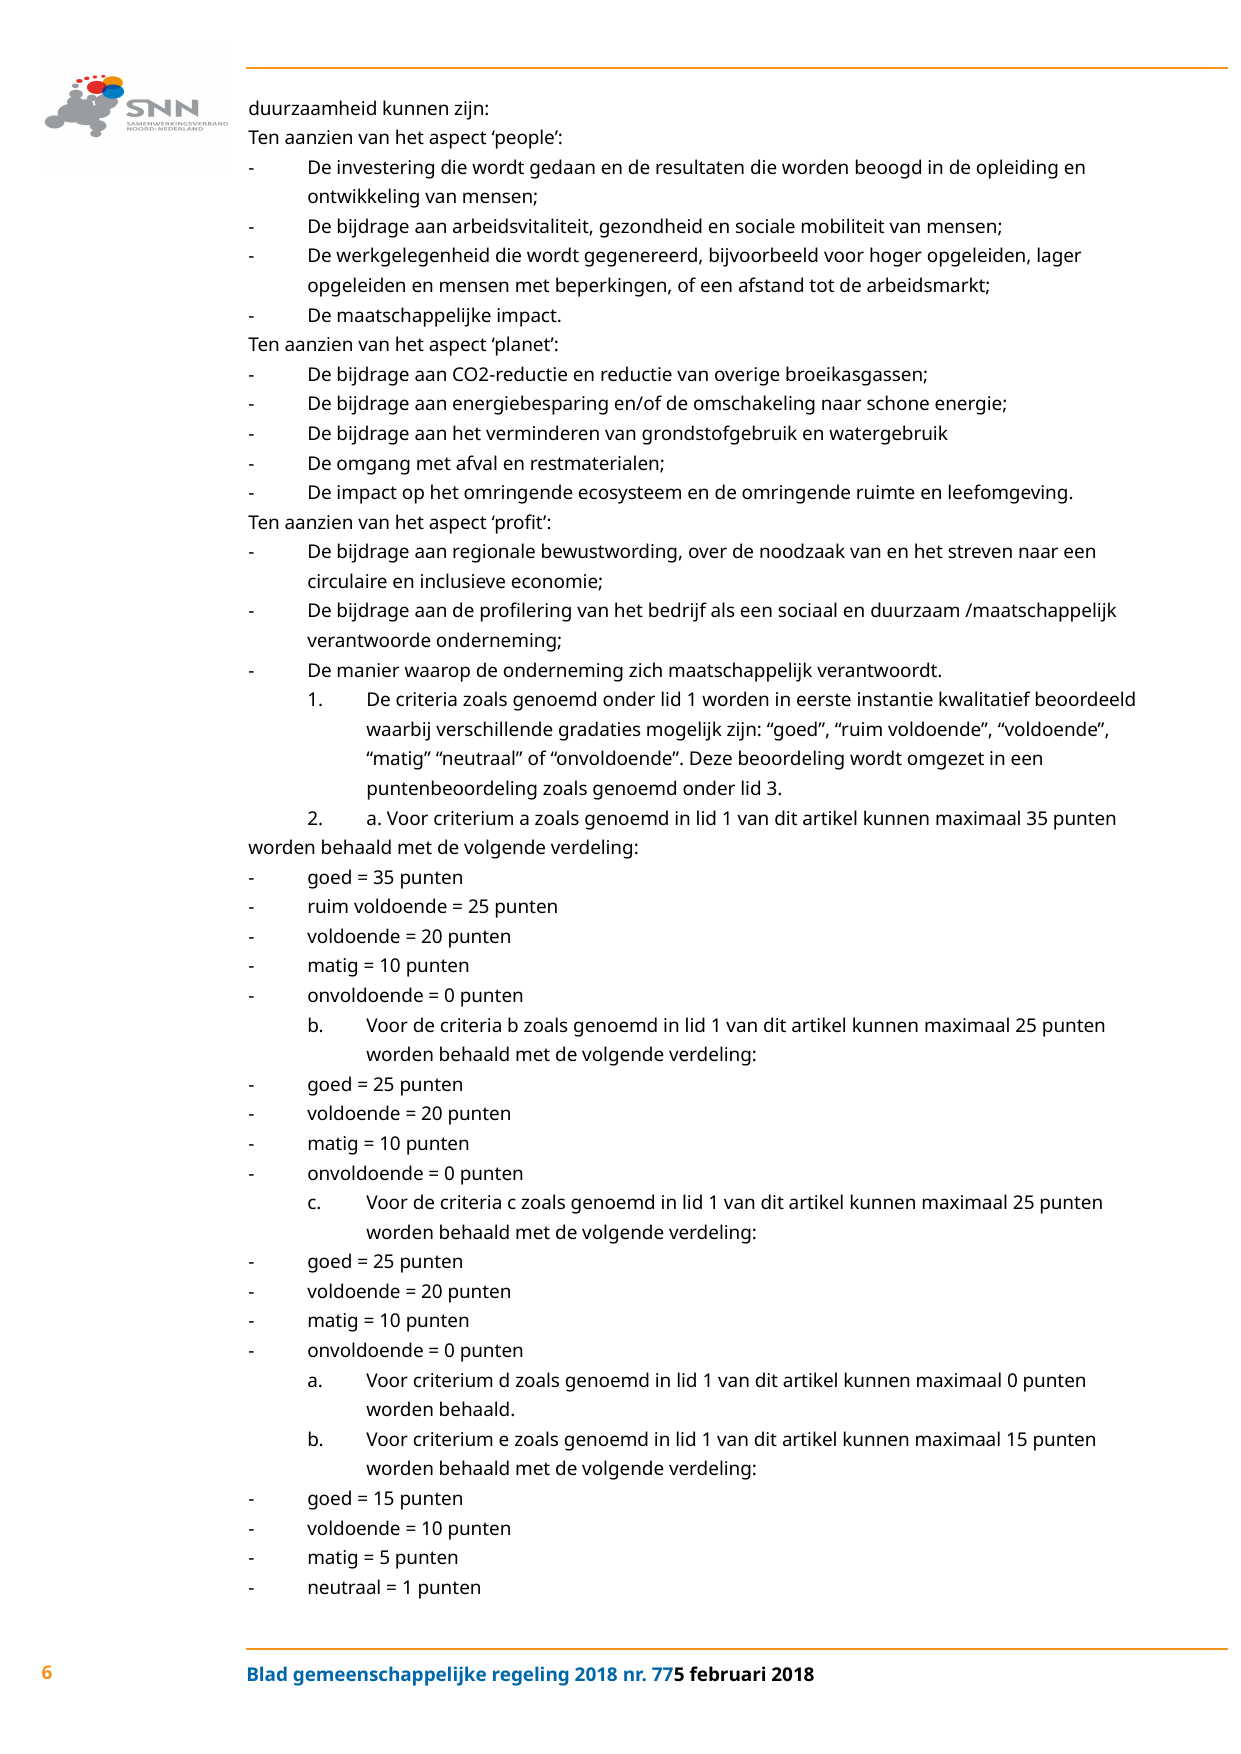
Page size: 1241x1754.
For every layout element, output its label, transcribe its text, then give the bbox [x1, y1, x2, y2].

list De investering die wordt gedaan en de resultaten die worden beoogd in de opleiding en ontwikkeling van mensen; [248, 154, 1152, 209]
list De impact op het omringende ecosysteem en de omringende ruimte en leefomgeving. [248, 479, 1152, 505]
list onvoldoende = 0 punten [248, 1160, 1152, 1186]
list De maatschappelijke impact. [248, 302, 1152, 328]
list matig = 10 punten [248, 1130, 1152, 1156]
list goed = 25 punten [248, 1248, 1152, 1274]
text duurzaamheid kunnen zijn: [248, 95, 1152, 121]
list voldoende = 20 punten [248, 1101, 1152, 1126]
list De bijdrage aan het verminderen van grondstofgebruik en watergebruik [248, 420, 1152, 446]
picture [41, 47, 231, 172]
list a. Voor criterium a zoals genoemd in lid 1 van dit artikel kunnen maximaal 35 punten [307, 805, 1152, 831]
list De bijdrage aan arbeidsvitaliteit, gezondheid en sociale mobiliteit van mensen; [248, 213, 1152, 239]
list Voor criterium e zoals genoemd in lid 1 van dit artikel kunnen maximaal 15 punten worden behaald met de volgende verdeling: [307, 1426, 1152, 1481]
list voldoende = 10 punten [248, 1515, 1152, 1541]
list De criteria zoals genoemd onder lid 1 worden in eerste instantie kwalitatief beoordeeld waarbij verschillende gradaties mogelijk zijn: “goed”, “ruim voldoende”, “voldoende”, “matig” “neutraal” of “onvoldoende”. Deze beoordeling wordt omgezet in een puntenbeoordeling zoals genoemd onder lid 3. [307, 686, 1152, 801]
list ruim voldoende = 25 punten [248, 893, 1152, 919]
list goed = 35 punten [248, 864, 1152, 890]
list De omgang met afval en restmaterialen; [248, 450, 1152, 476]
list goed = 15 punten [248, 1485, 1152, 1511]
list Voor criterium d zoals genoemd in lid 1 van dit artikel kunnen maximaal 0 punten worden behaald. [307, 1367, 1152, 1422]
text Ten aanzien van het aspect ‘profit’: [248, 509, 1152, 535]
list matig = 5 punten [248, 1544, 1152, 1570]
list matig = 10 punten [248, 953, 1152, 978]
list De manier waarop de onderneming zich maatschappelijk verantwoordt. [248, 657, 1152, 683]
list neutraal = 1 punten [248, 1574, 1152, 1600]
text Ten aanzien van het aspect ‘planet’: [248, 331, 1152, 357]
list De bijdrage aan CO2-reductie en reductie van overige broeikasgassen; [248, 361, 1152, 387]
list Voor de criteria b zoals genoemd in lid 1 van dit artikel kunnen maximaal 25 punten worden behaald met de volgende verdeling: [307, 1012, 1152, 1067]
list matig = 10 punten [248, 1308, 1152, 1333]
list De bijdrage aan energiebesparing en/of de omschakeling naar schone energie; [248, 391, 1152, 416]
text worden behaald met de volgende verdeling: [248, 834, 1152, 860]
list De bijdrage aan de profilering van het bedrijf als een sociaal en duurzaam /maatschappelijk verantwoorde onderneming; [248, 598, 1152, 653]
list De bijdrage aan regionale bewustwording, over de noodzaak van en het streven naar een circulaire en inclusieve economie; [248, 538, 1152, 594]
list onvoldoende = 0 punten [248, 982, 1152, 1008]
list Voor de criteria c zoals genoemd in lid 1 van dit artikel kunnen maximaal 25 punten worden behaald met de volgende verdeling: [307, 1189, 1152, 1245]
list onvoldoende = 0 punten [248, 1337, 1152, 1363]
list goed = 25 punten [248, 1071, 1152, 1097]
text Ten aanzien van het aspect ‘people’: [248, 124, 1152, 150]
list De werkgelegenheid die wordt gegenereerd, bijvoorbeeld voor hoger opgeleiden, lager opgeleiden en mensen met beperkingen, of een afstand tot de arbeidsmarkt; [248, 243, 1152, 298]
list voldoende = 20 punten [248, 1278, 1152, 1304]
list voldoende = 20 punten [248, 923, 1152, 949]
